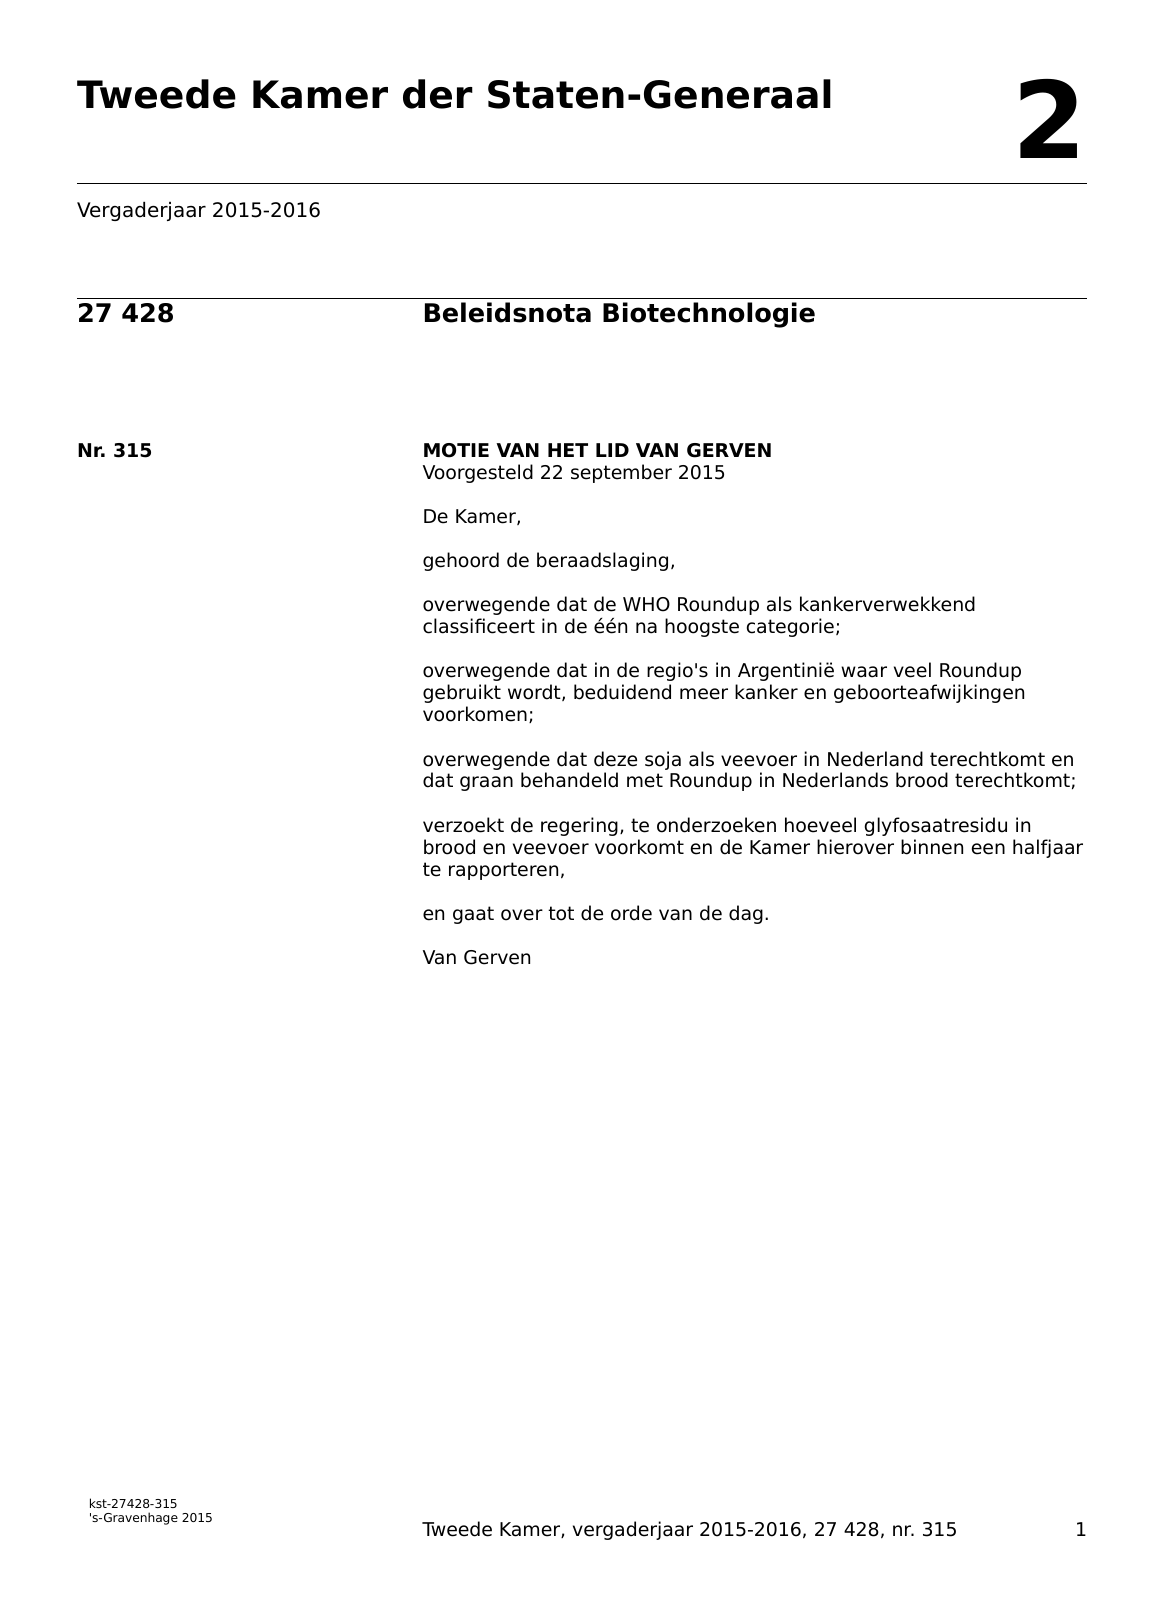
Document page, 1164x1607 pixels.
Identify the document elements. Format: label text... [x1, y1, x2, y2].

text 's-Gravenhage 2015 [88, 1511, 323, 1525]
table_header 2 [886, 59, 1087, 183]
text overwegende dat de WHO Roundup als kankerverwekkend classificeert in de één na hoogste categorie; [422, 594, 1087, 638]
text verzoekt de regering, te onderzoeken hoeveel glyfosaatresidu in brood en veevoer voorkomt en de Kamer hierover binnen een halfjaar te rapporteren, [422, 814, 1087, 881]
text kst-27428-315 [88, 1497, 323, 1511]
text overwegende dat deze soja als veevoer in Nederland terechtkomt en dat graan behandeld met Roundup in Nederlands brood terechtkomt; [422, 748, 1087, 792]
text De Kamer, [422, 506, 1087, 528]
table_header Tweede Kamer der Staten-Generaal [77, 59, 886, 183]
subtitle Nr. 315 MOTIE VAN HET LID VAN GERVEN [77, 440, 1087, 462]
text overwegende dat in de regio's in Argentinië waar veel Roundup gebruikt wordt, beduidend meer kanker en geboorteafwijkingen voorkomen; [422, 660, 1087, 726]
subtitle 27 428 Beleidsnota Biotechnologie [77, 299, 1087, 329]
text Van Gerven [422, 947, 1087, 969]
table_cell Vergaderjaar 2015-2016 [77, 184, 1087, 298]
text gehoord de beraadslaging, [422, 550, 1087, 572]
text Voorgesteld 22 september 2015 [422, 462, 1087, 484]
text en gaat over tot de orde van de dag. [422, 903, 1087, 925]
